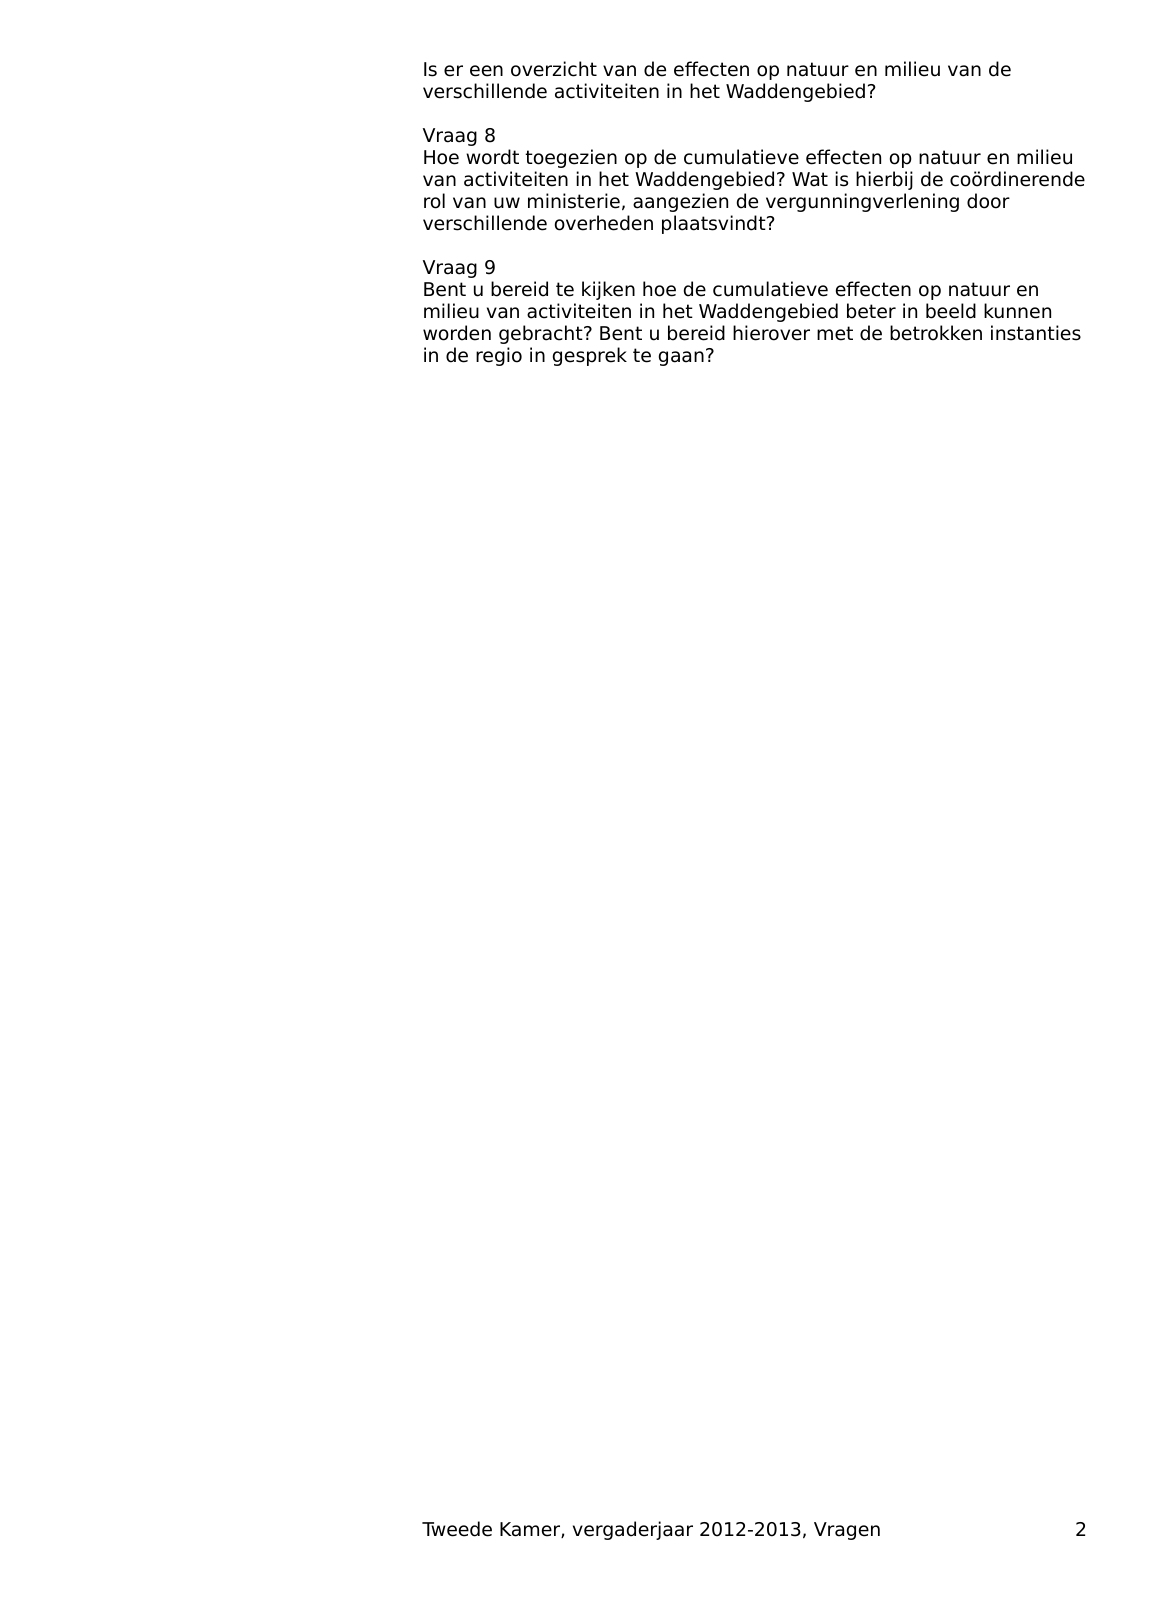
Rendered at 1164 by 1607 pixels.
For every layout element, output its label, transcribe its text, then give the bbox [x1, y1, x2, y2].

text Hoe wordt toegezien op de cumulatieve effecten op natuur en milieu van activiteiten in het Waddengebied? Wat is hierbij de coördinerende rol van uw ministerie, aangezien de vergunningverlening door verschillende overheden plaatsvindt? [422, 147, 1087, 235]
text Is er een overzicht van de effecten op natuur en milieu van de verschillende activiteiten in het Waddengebied? [422, 59, 1087, 103]
text Vraag 9 [422, 257, 1087, 279]
text Vraag 8 [422, 125, 1087, 147]
text Bent u bereid te kijken hoe de cumulatieve effecten op natuur en milieu van activiteiten in het Waddengebied beter in beeld kunnen worden gebracht? Bent u bereid hierover met de betrokken instanties in de regio in gesprek te gaan? [422, 279, 1087, 367]
